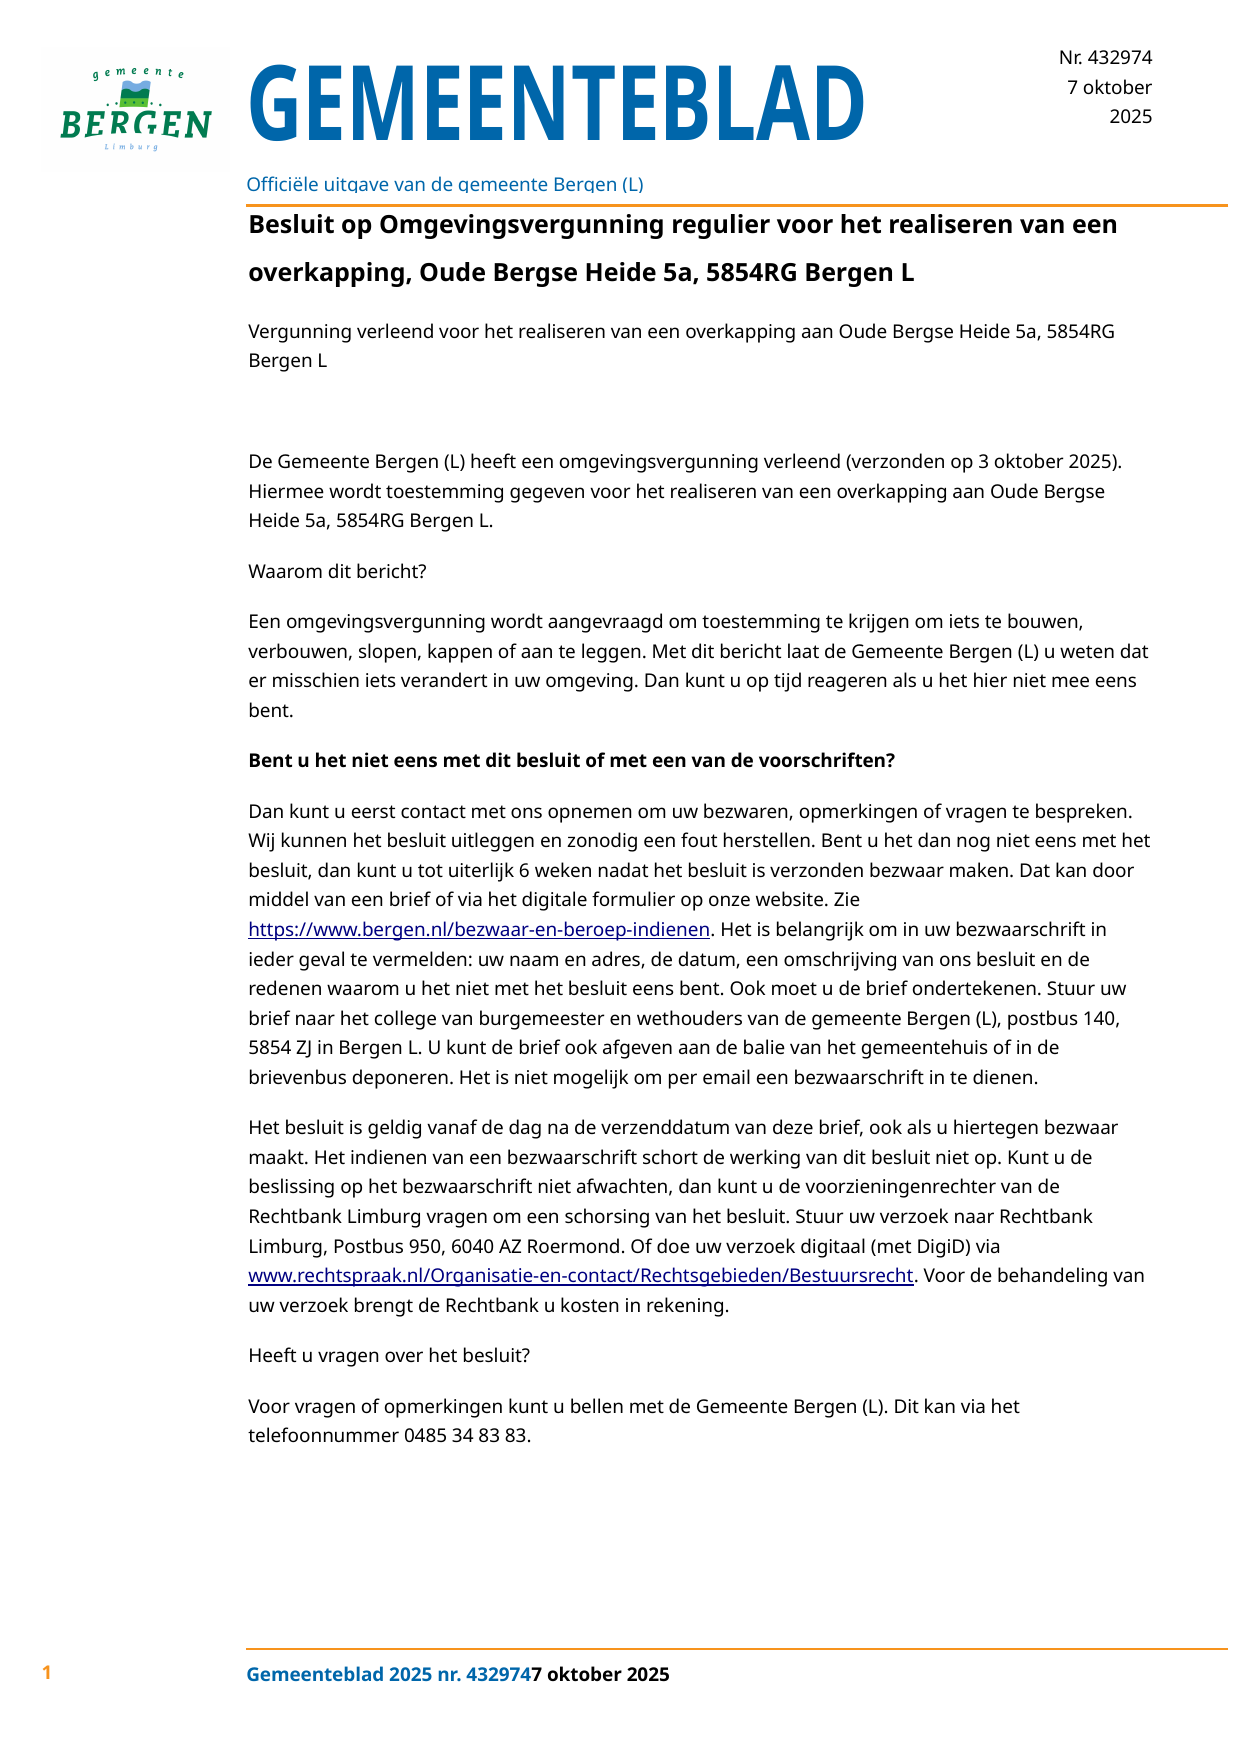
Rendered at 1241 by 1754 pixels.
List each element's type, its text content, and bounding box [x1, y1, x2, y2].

text Voor vragen of opmerkingen kunt u bellen met de Gemeente Bergen (L). Dit kan via het telefoonnummer 0485 34 83 83. [248, 1393, 1152, 1448]
text Bent u het niet eens met dit besluit of met een van de voorschriften? [248, 747, 1152, 773]
picture [41, 47, 231, 172]
text Heeft u vragen over het besluit? [248, 1342, 1152, 1368]
text Het besluit is geldig vanaf de dag na de verzenddatum van deze brief, ook als u hiertegen bezwaar maakt. Het indienen van een bezwaarschrift schort de werking van dit besluit niet op. Kunt u de beslissing op het bezwaarschrift niet afwachten, dan kunt u de voorzieningenrechter van de Rechtbank Limburg vragen om een schorsing van het besluit. Stuur uw verzoek naar Rechtbank Limburg, Postbus 950, 6040 AZ Roermond. Of doe uw verzoek digitaal (met DigiD) via www.rechtspraak.nl/Organisatie-en-contact/Rechtsgebieden/Bestuursrecht. Voor de behandeling van uw verzoek brengt de Rechtbank u kosten in rekening. [248, 1114, 1152, 1318]
text Waarom dit bericht? [248, 558, 1152, 584]
text Besluit op Omgevingsvergunning regulier voor het realiseren van een overkapping, Oude Bergse Heide 5a, 5854RG Bergen L [248, 207, 1152, 288]
text Vergunning verleend voor het realiseren van een overkapping aan Oude Bergse Heide 5a, 5854RG Bergen L [248, 318, 1152, 373]
text Een omgevingsvergunning wordt aangevraagd om toestemming te krijgen om iets te bouwen, verbouwen, slopen, kappen of aan te leggen. Met dit bericht laat de Gemeente Bergen (L) u weten dat er misschien iets verandert in uw omgeving. Dan kunt u op tijd reageren als u het hier niet mee eens bent. [248, 608, 1152, 723]
text De Gemeente Bergen (L) heeft een omgevingsvergunning verleend (verzonden op 3 oktober 2025). Hiermee wordt toestemming gegeven voor het realiseren van een overkapping aan Oude Bergse Heide 5a, 5854RG Bergen L. [248, 448, 1152, 533]
text Dan kunt u eerst contact met ons opnemen om uw bezwaren, opmerkingen of vragen te bespreken. Wij kunnen het besluit uitleggen en zonodig een fout herstellen. Bent u het dan nog niet eens met het besluit, dan kunt u tot uiterlijk 6 weken nadat het besluit is verzonden bezwaar maken. Dat kan door middel van een brief of via het digitale formulier op onze website. Zie https://www.bergen.nl/bezwaar-en-beroep-indienen. Het is belangrijk om in uw bezwaarschrift in ieder geval te vermelden: uw naam en adres, de datum, een omschrijving van ons besluit en de redenen waarom u het niet met het besluit eens bent. Ook moet u de brief ondertekenen. Stuur uw brief naar het college van burgemeester en wethouders van de gemeente Bergen (L), postbus 140, 5854 ZJ in Bergen L. U kunt de brief ook afgeven aan de balie van het gemeentehuis of in de brievenbus deponeren. Het is niet mogelijk om per email een bezwaarschrift in te dienen. [248, 798, 1152, 1090]
